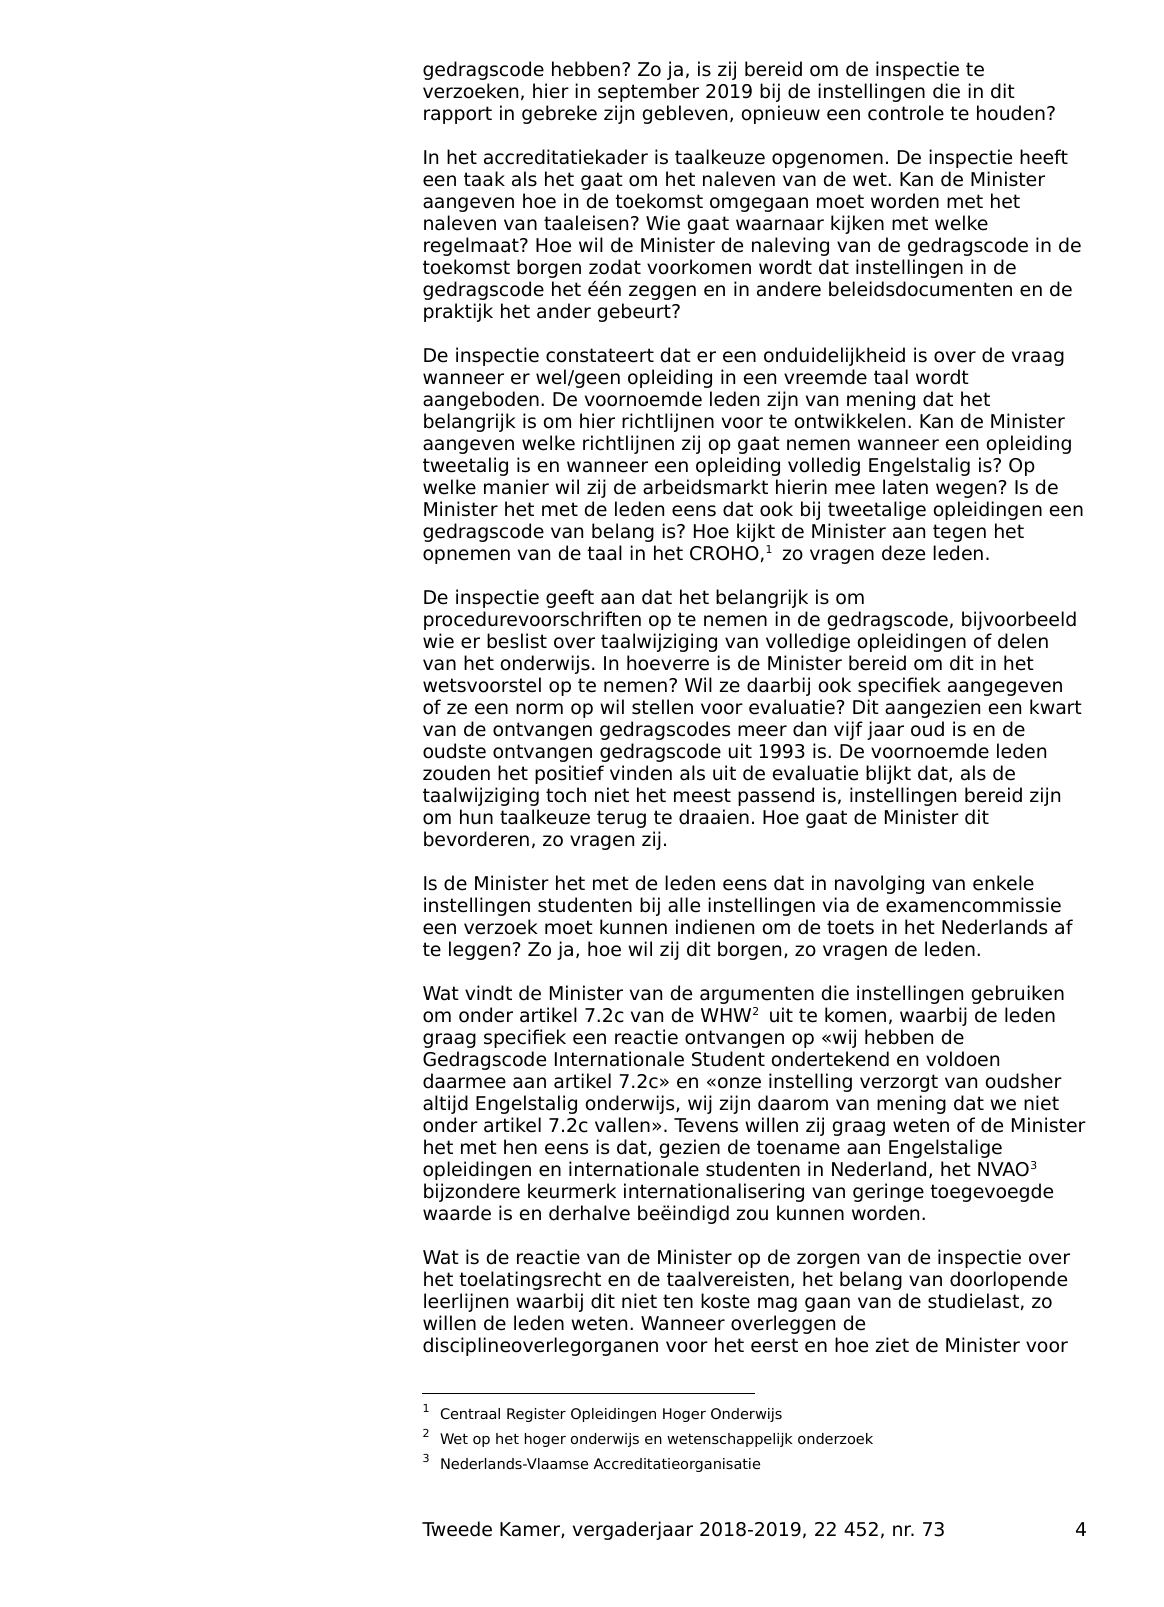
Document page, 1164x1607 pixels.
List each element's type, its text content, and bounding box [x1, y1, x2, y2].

text De inspectie constateert dat er een onduidelijkheid is over de vraag wanneer er wel/geen opleiding in een vreemde taal wordt aangeboden. De voornoemde leden zijn van mening dat het belangrijk is om hier richtlijnen voor te ontwikkelen. Kan de Minister aangeven welke richtlijnen zij op gaat nemen wanneer een opleiding tweetalig is en wanneer een opleiding volledig Engelstalig is? Op welke manier wil zij de arbeidsmarkt hierin mee laten wegen? Is de Minister het met de leden eens dat ook bij tweetalige opleidingen een gedragscode van belang is? Hoe kijkt de Minister aan tegen het opnemen van de taal in het CROHO, zo vragen deze leden. [422, 345, 1087, 565]
text De inspectie geeft aan dat het belangrijk is om procedurevoorschriften op te nemen in de gedragscode, bijvoorbeeld wie er beslist over taalwijziging van volledige opleidingen of delen van het onderwijs. In hoeverre is de Minister bereid om dit in het wetsvoorstel op te nemen? Wil ze daarbij ook specifiek aangegeven of ze een norm op wil stellen voor evaluatie? Dit aangezien een kwart van de ontvangen gedragscodes meer dan vijf jaar oud is en de oudste ontvangen gedragscode uit 1993 is. De voornoemde leden zouden het positief vinden als uit de evaluatie blijkt dat, als de taalwijziging toch niet het meest passend is, instellingen bereid zijn om hun taalkeuze terug te draaien. Hoe gaat de Minister dit bevorderen, zo vragen zij. [422, 587, 1087, 851]
text Wat vindt de Minister van de argumenten die instellingen gebruiken om onder artikel 7.2c van de WHW uit te komen, waarbij de leden graag specifiek een reactie ontvangen op «wij hebben de Gedragscode Internationale Student ondertekend en voldoen daarmee aan artikel 7.2c» en «onze instelling verzorgt van oudsher altijd Engelstalig onderwijs, wij zijn daarom van mening dat we niet onder artikel 7.2c vallen». Tevens willen zij graag weten of de Minister het met hen eens is dat, gezien de toename aan Engelstalige opleidingen en internationale studenten in Nederland, het NVAO bijzondere keurmerk internationalisering van geringe toegevoegde waarde is en derhalve beëindigd zou kunnen worden. [422, 983, 1087, 1225]
text Centraal Register Opleidingen Hoger Onderwijs [422, 1402, 1087, 1424]
text Nederlands-Vlaamse Accreditatieorganisatie [422, 1452, 1087, 1474]
text gedragscode hebben? Zo ja, is zij bereid om de inspectie te verzoeken, hier in september 2019 bij de instellingen die in dit rapport in gebreke zijn gebleven, opnieuw een controle te houden? [422, 59, 1087, 125]
text Wat is de reactie van de Minister op de zorgen van de inspectie over het toelatingsrecht en de taalvereisten, het belang van doorlopende leerlijnen waarbij dit niet ten koste mag gaan van de studielast, zo willen de leden weten. Wanneer overleggen de disciplineoverlegorganen voor het eerst en hoe ziet de Minister voor [422, 1247, 1087, 1357]
text In het accreditatiekader is taalkeuze opgenomen. De inspectie heeft een taak als het gaat om het naleven van de wet. Kan de Minister aangeven hoe in de toekomst omgegaan moet worden met het naleven van taaleisen? Wie gaat waarnaar kijken met welke regelmaat? Hoe wil de Minister de naleving van de gedragscode in de toekomst borgen zodat voorkomen wordt dat instellingen in de gedragscode het één zeggen en in andere beleidsdocumenten en de praktijk het ander gebeurt? [422, 147, 1087, 323]
text Wet op het hoger onderwijs en wetenschappelijk onderzoek [422, 1427, 1087, 1449]
text Is de Minister het met de leden eens dat in navolging van enkele instellingen studenten bij alle instellingen via de examencommissie een verzoek moet kunnen indienen om de toets in het Nederlands af te leggen? Zo ja, hoe wil zij dit borgen, zo vragen de leden. [422, 873, 1087, 961]
